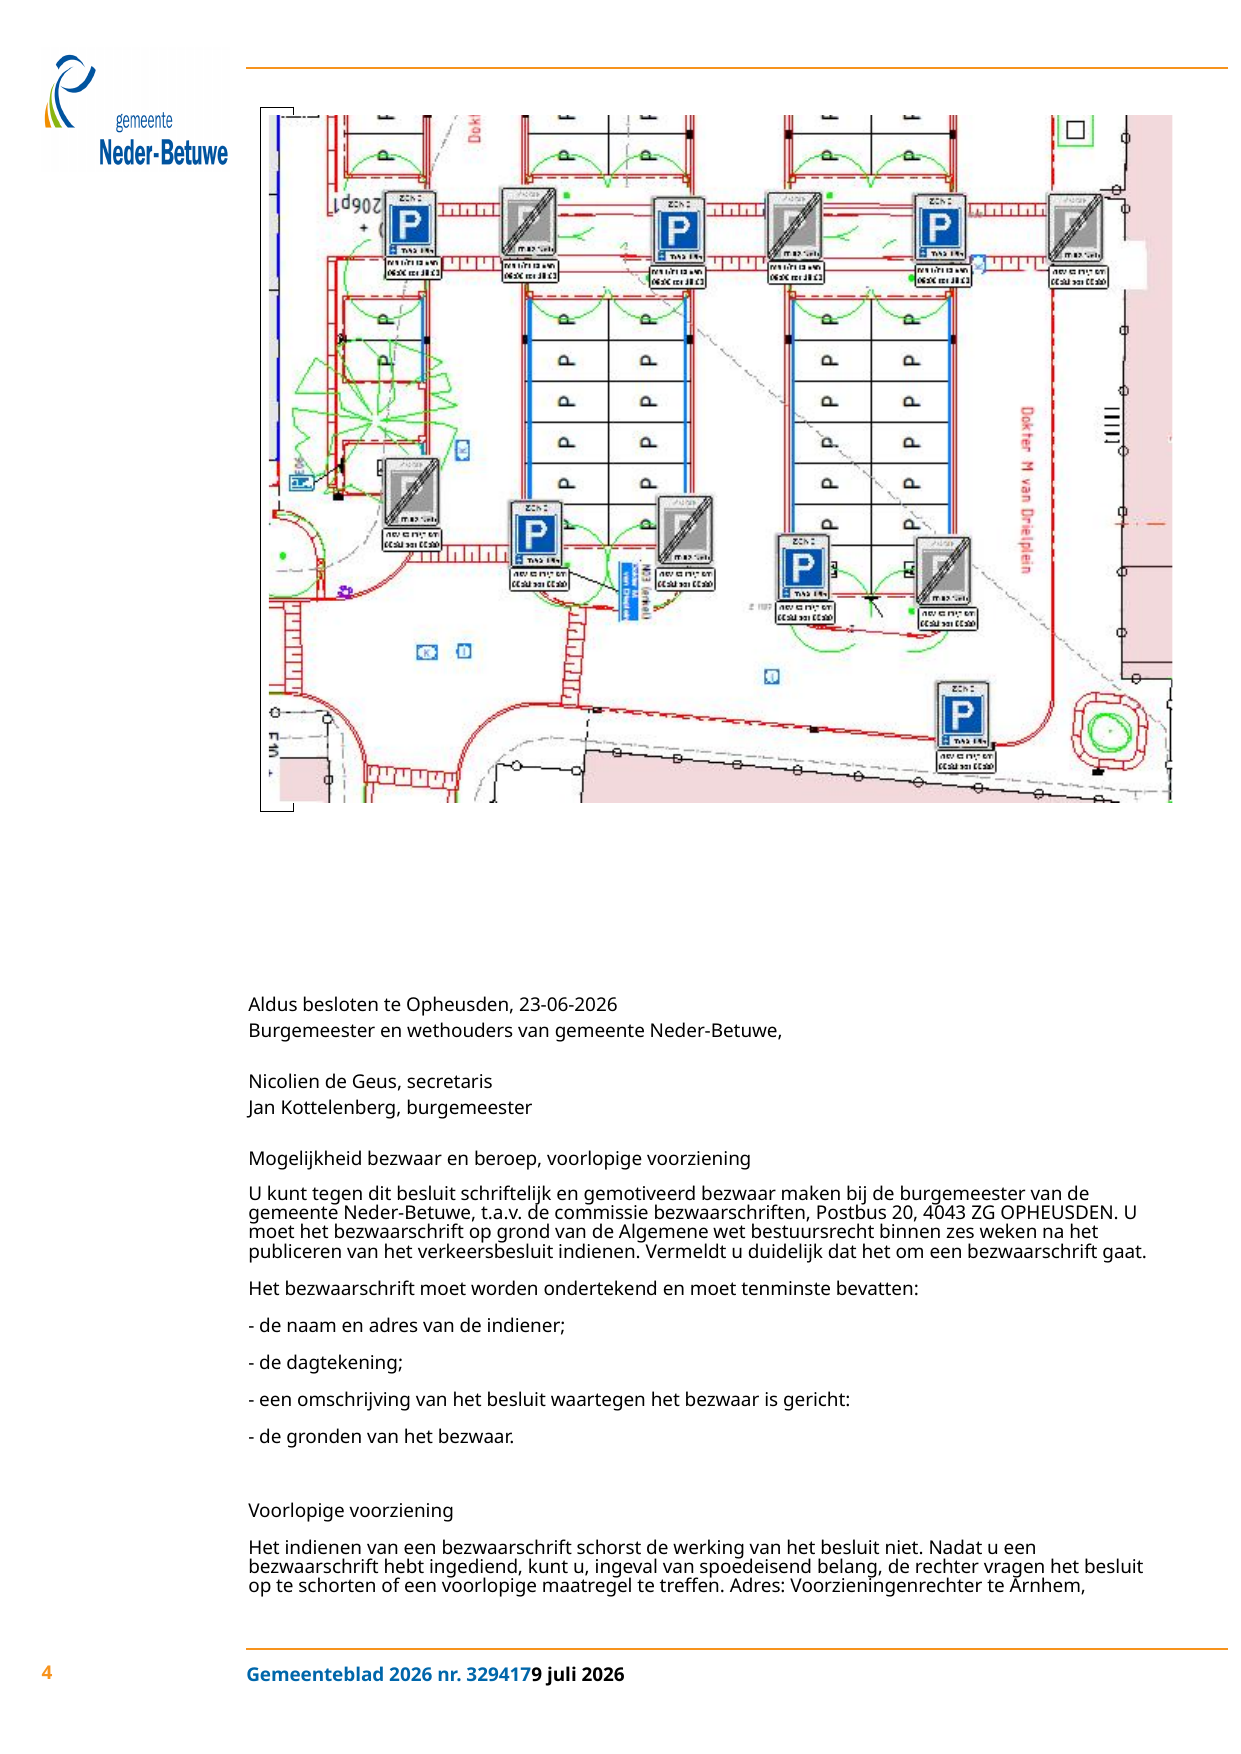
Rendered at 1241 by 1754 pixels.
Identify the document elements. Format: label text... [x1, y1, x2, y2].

text Jan Kottelenberg, burgemeester [248, 1094, 1152, 1120]
text - de dagtekening; [248, 1354, 1152, 1373]
text Nicolien de Geus, secretaris [248, 1068, 1152, 1094]
text Burgemeester en wethouders van gemeente Neder-Betuwe, [248, 1017, 1152, 1043]
text Voorlopige voorziening [248, 1502, 1152, 1521]
picture [268, 115, 1173, 803]
picture [41, 47, 231, 172]
text - een omschrijving van het besluit waartegen het bezwaar is gericht: [248, 1391, 1152, 1410]
text Het indienen van een bezwaarschrift schorst de werking van het besluit niet. Nadat u een bezwaarschrift hebt ingediend, kunt u, ingeval van spoedeisend belang, de rechter vragen het besluit op te schorten of een voorlopige maatregel te treffen. Adres: Voorzieningenrechter te Arnhem, [248, 1539, 1152, 1596]
text U kunt tegen dit besluit schriftelijk en gemotiveerd bezwaar maken bij de burgemeester van de gemeente Neder-Betuwe, t.a.v. de commissie bezwaarschriften, Postbus 20, 4043 ZG OPHEUSDEN. U moet het bezwaarschrift op grond van de Algemene wet bestuursrecht binnen zes weken na het publiceren van het verkeersbesluit indienen. Vermeldt u duidelijk dat het om een bezwaarschrift gaat. [248, 1185, 1152, 1262]
text - de gronden van het bezwaar. [248, 1428, 1152, 1447]
text Aldus besloten te Opheusden, 23-06-2026 [248, 991, 1152, 1017]
text - de naam en adres van de indiener; [248, 1317, 1152, 1336]
text Het bezwaarschrift moet worden ondertekend en moet tenminste bevatten: [248, 1280, 1152, 1299]
text Mogelijkheid bezwaar en beroep, voorlopige voorziening [248, 1146, 1152, 1171]
